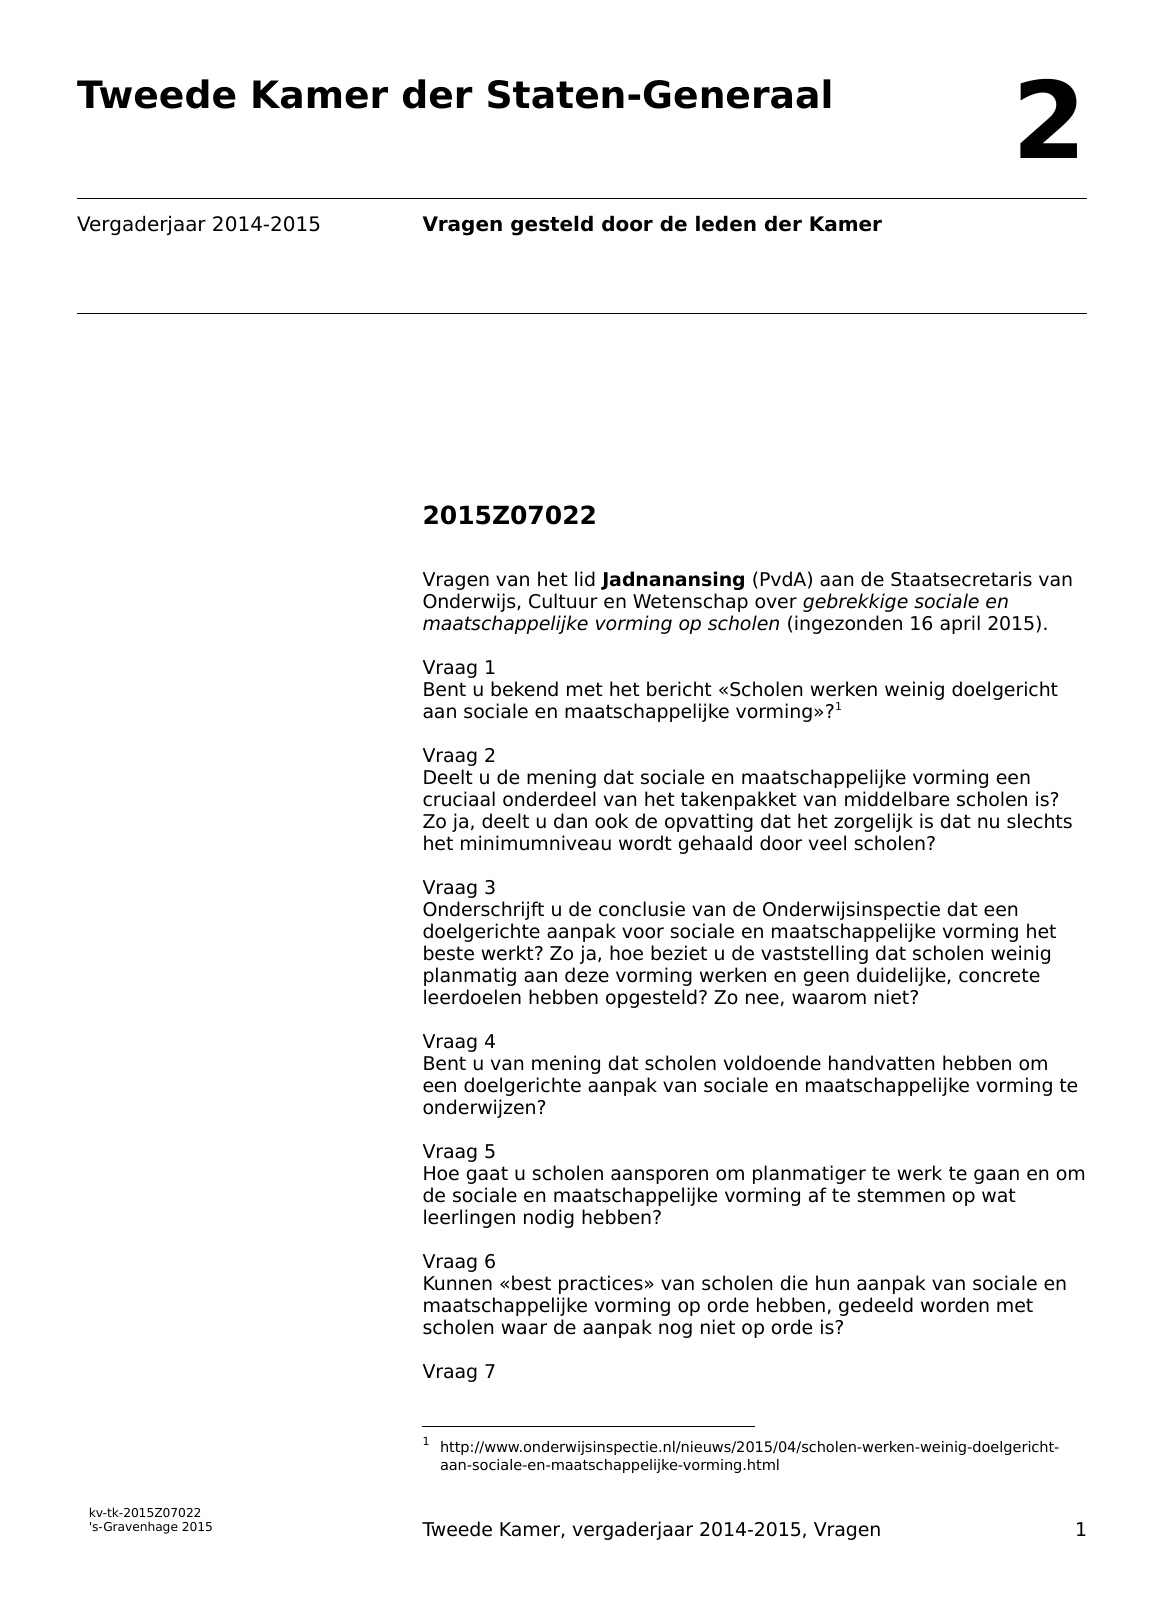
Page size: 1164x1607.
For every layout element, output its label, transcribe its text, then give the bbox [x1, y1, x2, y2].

text kv-tk-2015Z07022 [88, 1506, 323, 1520]
text Bent u bekend met het bericht «Scholen werken weinig doelgericht aan sociale en maatschappelijke vorming»? [422, 679, 1087, 723]
text Vraag 7 [422, 1361, 1087, 1383]
table_cell Vergaderjaar 2014-2015 [77, 199, 422, 313]
table_header Tweede Kamer der Staten-Generaal [77, 59, 886, 198]
text http://www.onderwijsinspectie.nl/nieuws/2015/04/scholen-werken-weinig-doelgericht-aan-sociale-en-maatschappelijke-vorming.html [422, 1435, 1087, 1474]
text Vragen van het lid Jadnanansing (PvdA) aan de Staatsecretaris van Onderwijs, Cultuur en Wetenschap over gebrekkige sociale en maatschappelijke vorming op scholen (ingezonden 16 april 2015). [422, 569, 1087, 635]
text Kunnen «best practices» van scholen die hun aanpak van sociale en maatschappelijke vorming op orde hebben, gedeeld worden met scholen waar de aanpak nog niet op orde is? [422, 1273, 1087, 1339]
text 2015Z07022 [422, 501, 1087, 531]
text Hoe gaat u scholen aansporen om planmatiger te werk te gaan en om de sociale en maatschappelijke vorming af te stemmen op wat leerlingen nodig hebben? [422, 1163, 1087, 1229]
text Deelt u de mening dat sociale en maatschappelijke vorming een cruciaal onderdeel van het takenpakket van middelbare scholen is? Zo ja, deelt u dan ook de opvatting dat het zorgelijk is dat nu slechts het minimumniveau wordt gehaald door veel scholen? [422, 767, 1087, 855]
text Vraag 6 [422, 1251, 1087, 1273]
table_header 2 [886, 59, 1087, 198]
text 's-Gravenhage 2015 [88, 1520, 323, 1534]
text Vraag 2 [422, 745, 1087, 767]
text Onderschrijft u de conclusie van de Onderwijsinspectie dat een doelgerichte aanpak voor sociale en maatschappelijke vorming het beste werkt? Zo ja, hoe beziet u de vaststelling dat scholen weinig planmatig aan deze vorming werken en geen duidelijke, concrete leerdoelen hebben opgesteld? Zo nee, waarom niet? [422, 899, 1087, 1009]
text Vraag 1 [422, 657, 1087, 679]
text Bent u van mening dat scholen voldoende handvatten hebben om een doelgerichte aanpak van sociale en maatschappelijke vorming te onderwijzen? [422, 1053, 1087, 1119]
text Vraag 5 [422, 1141, 1087, 1163]
table_cell Vragen gesteld door de leden der Kamer [422, 199, 1087, 313]
text Vraag 3 [422, 877, 1087, 899]
text Vraag 4 [422, 1031, 1087, 1053]
